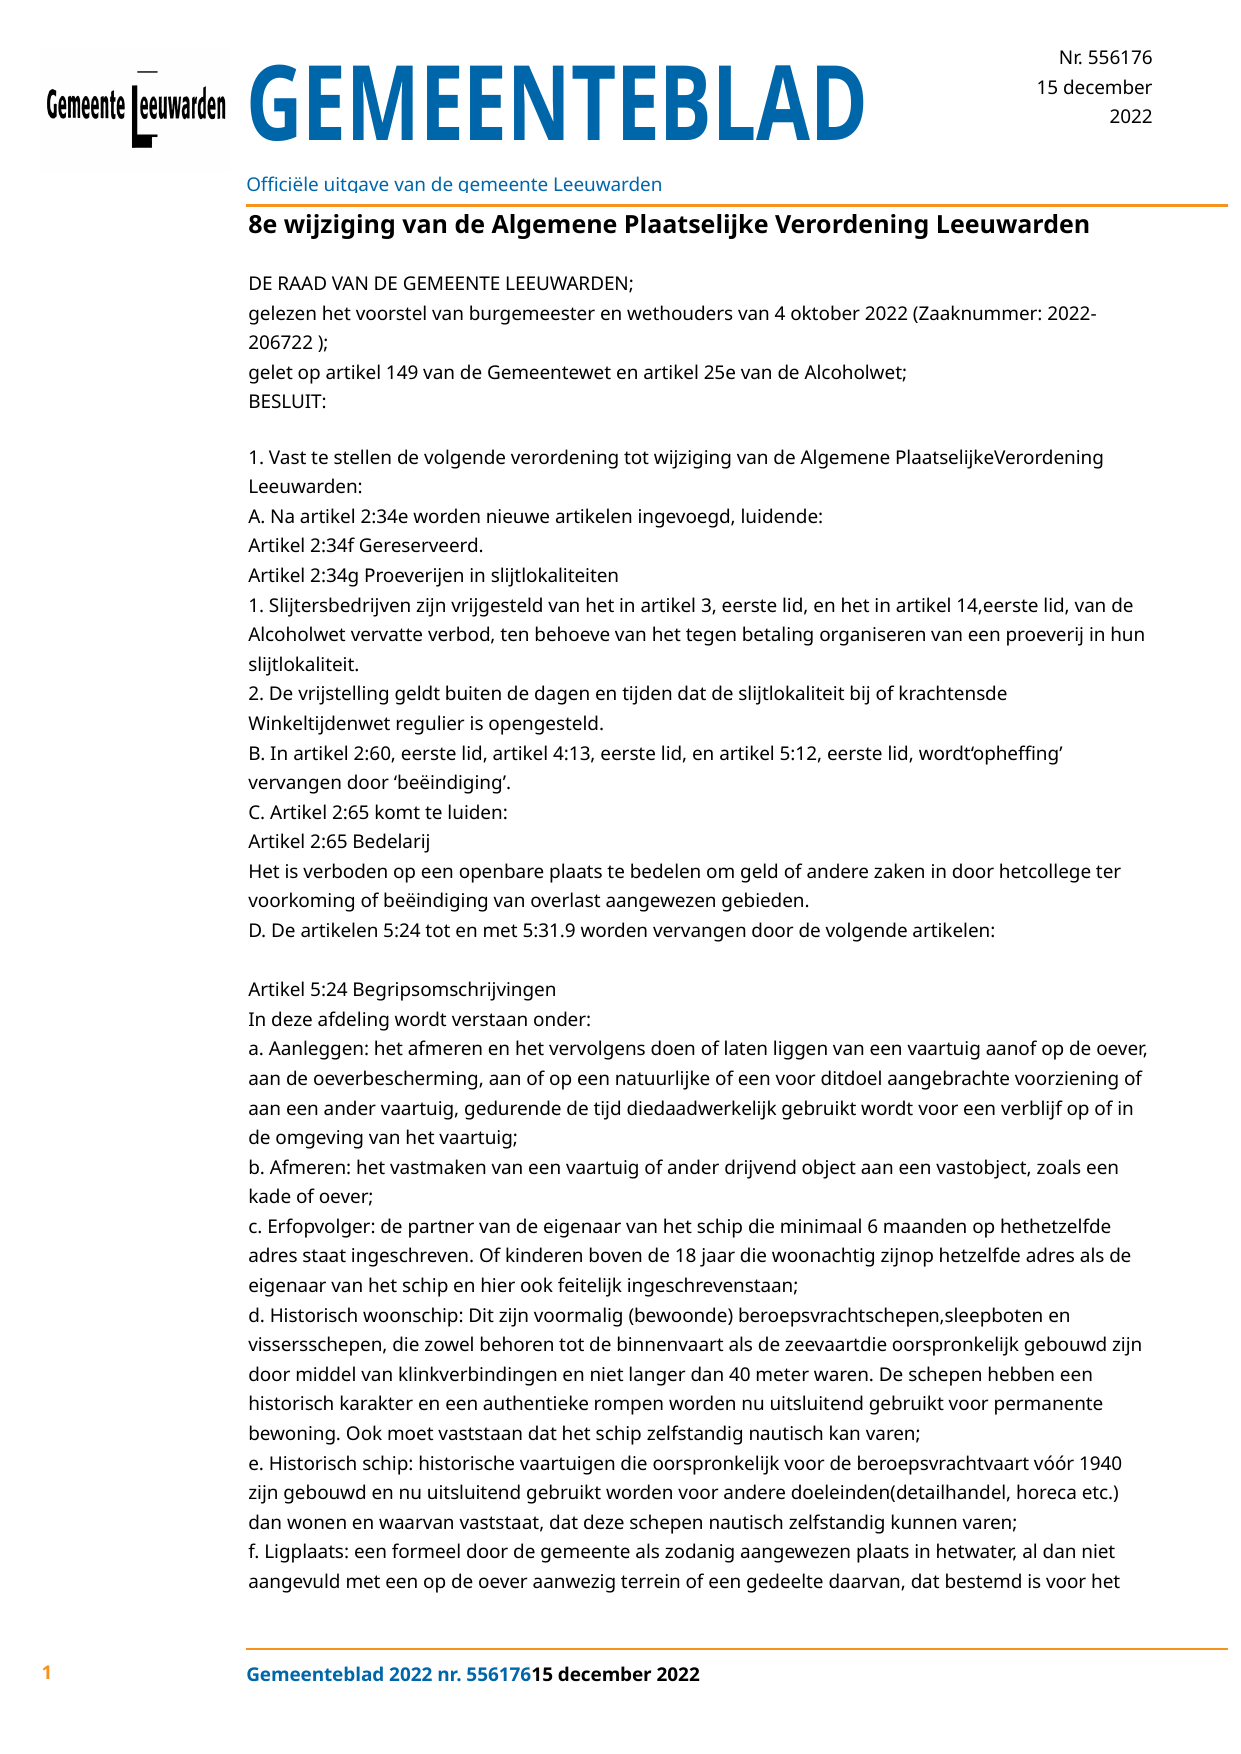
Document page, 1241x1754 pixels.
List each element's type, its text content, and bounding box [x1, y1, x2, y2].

text Het is verboden op een openbare plaats te bedelen om geld of andere zaken in door hetcollege ter voorkoming of beëindiging van overlast aangewezen gebieden. [248, 858, 1152, 913]
text 8e wijziging van de Algemene Plaatselijke Verordening Leeuwarden [248, 207, 1152, 241]
text Artikel 2:34g Proeverijen in slijtlokaliteiten [248, 562, 1152, 588]
text A. Na artikel 2:34e worden nieuwe artikelen ingevoegd, luidende: [248, 503, 1152, 529]
text a. Aanleggen: het afmeren en het vervolgens doen of laten liggen van een vaartuig aanof op de oever, aan de oeverbescherming, aan of op een natuurlijke of een voor ditdoel aangebrachte voorziening of aan een ander vaartuig, gedurende de tijd diedaadwerkelijk gebruikt wordt voor een verblijf op of in de omgeving van het vaartuig; [248, 1036, 1152, 1150]
text d. Historisch woonschip: Dit zijn voormalig (bewoonde) beroepsvrachtschepen,sleepboten en vissersschepen, die zowel behoren tot de binnenvaart als de zeevaartdie oorspronkelijk gebouwd zijn door middel van klinkverbindingen en niet langer dan 40 meter waren. De schepen hebben een historisch karakter en een authentieke rompen worden nu uitsluitend gebruikt voor permanente bewoning. Ook moet vaststaan dat het schip zelfstandig nautisch kan varen; [248, 1302, 1152, 1446]
text Artikel 2:65 Bedelarij [248, 828, 1152, 854]
text b. Afmeren: het vastmaken van een vaartuig of ander drijvend object aan een vastobject, zoals een kade of oever; [248, 1154, 1152, 1209]
text D. De artikelen 5:24 tot en met 5:31.9 worden vervangen door de volgende artikelen: [248, 917, 1152, 943]
text Artikel 2:34f Gereserveerd. [248, 533, 1152, 558]
text C. Artikel 2:65 komt te luiden: [248, 799, 1152, 825]
picture [41, 47, 231, 172]
text gelet op artikel 149 van de Gemeentewet en artikel 25e van de Alcoholwet; [248, 359, 1152, 385]
text 1. Vast te stellen de volgende verordening tot wijziging van de Algemene PlaatselijkeVerordening Leeuwarden: [248, 444, 1152, 499]
text Artikel 5:24 Begripsomschrijvingen [248, 976, 1152, 1002]
text BESLUIT: [248, 389, 1152, 414]
text gelezen het voorstel van burgemeester en wethouders van 4 oktober 2022 (Zaaknummer: 2022-206722 ); [248, 300, 1152, 355]
text B. In artikel 2:60, eerste lid, artikel 4:13, eerste lid, en artikel 5:12, eerste lid, wordt‘opheffing’ vervangen door ‘beëindiging’. [248, 740, 1152, 795]
text DE RAAD VAN DE GEMEENTE LEEUWARDEN; [248, 270, 1152, 296]
text 1. Slijtersbedrijven zijn vrijgesteld van het in artikel 3, eerste lid, en het in artikel 14,eerste lid, van de Alcoholwet vervatte verbod, ten behoeve van het tegen betaling organiseren van een proeverij in hun slijtlokaliteit. [248, 592, 1152, 677]
text e. Historisch schip: historische vaartuigen die oorspronkelijk voor de beroepsvrachtvaart vóór 1940 zijn gebouwd en nu uitsluitend gebruikt worden voor andere doeleinden(detailhandel, horeca etc.) dan wonen en waarvan vaststaat, dat deze schepen nautisch zelfstandig kunnen varen; [248, 1450, 1152, 1535]
text 2. De vrijstelling geldt buiten de dagen en tijden dat de slijtlokaliteit bij of krachtensde Winkeltijdenwet regulier is opengesteld. [248, 681, 1152, 736]
text c. Erfopvolger: de partner van de eigenaar van het schip die minimaal 6 maanden op hethetzelfde adres staat ingeschreven. Of kinderen boven de 18 jaar die woonachtig zijnop hetzelfde adres als de eigenaar van het schip en hier ook feitelijk ingeschrevenstaan; [248, 1213, 1152, 1298]
text f. Ligplaats: een formeel door de gemeente als zodanig aangewezen plaats in hetwater, al dan niet aangevuld met een op de oever aanwezig terrein of een gedeelte daarvan, dat bestemd is voor het [248, 1538, 1152, 1594]
text In deze afdeling wordt verstaan onder: [248, 1006, 1152, 1032]
